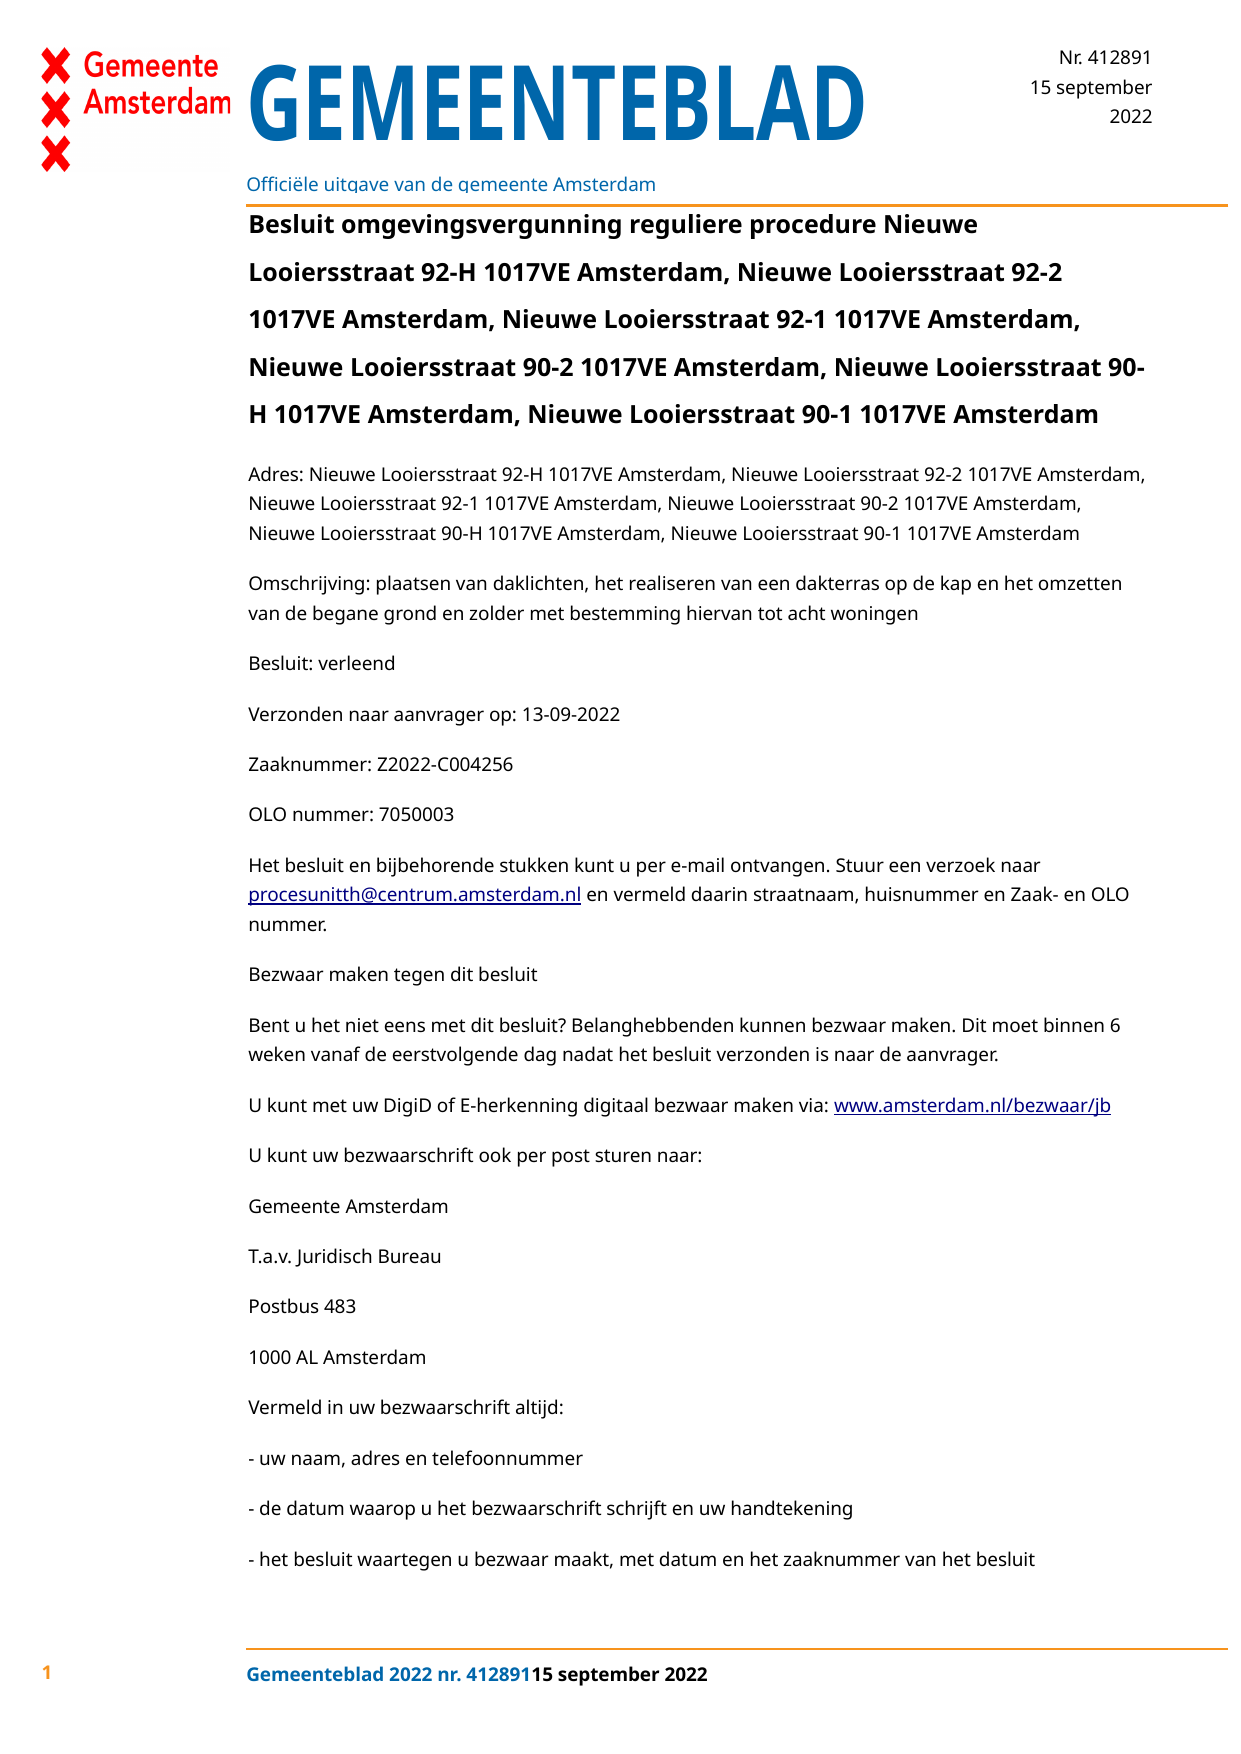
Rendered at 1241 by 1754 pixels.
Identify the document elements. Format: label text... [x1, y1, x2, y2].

text Vermeld in uw bezwaarschrift altijd: [248, 1394, 1152, 1420]
text Bezwaar maken tegen dit besluit [248, 962, 1152, 987]
text Bent u het niet eens met dit besluit? Belanghebbenden kunnen bezwaar maken. Dit moet binnen 6 weken vanaf de eerstvolgende dag nadat het besluit verzonden is naar de aanvrager. [248, 1012, 1152, 1067]
text 1000 AL Amsterdam [248, 1344, 1152, 1370]
text U kunt met uw DigiD of E-herkenning digitaal bezwaar maken via: www.amsterdam.nl/bezwaar/jb [248, 1092, 1152, 1118]
text Besluit omgevingsvergunning reguliere procedure Nieuwe Looiersstraat 92-H 1017VE Amsterdam, Nieuwe Looiersstraat 92-2 1017VE Amsterdam, Nieuwe Looiersstraat 92-1 1017VE Amsterdam, Nieuwe Looiersstraat 90-2 1017VE Amsterdam, Nieuwe Looiersstraat 90-H 1017VE Amsterdam, Nieuwe Looiersstraat 90-1 1017VE Amsterdam [248, 207, 1152, 431]
text Gemeente Amsterdam [248, 1193, 1152, 1218]
text T.a.v. Juridisch Bureau [248, 1243, 1152, 1269]
text Besluit: verleend [248, 650, 1152, 676]
picture [41, 47, 231, 172]
text - het besluit waartegen u bezwaar maakt, met datum en het zaaknummer van het besluit [248, 1546, 1152, 1571]
text Postbus 483 [248, 1294, 1152, 1319]
text Zaaknummer: Z2022-C004256 [248, 751, 1152, 777]
text OLO nummer: 7050003 [248, 802, 1152, 827]
text Omschrijving: plaatsen van daklichten, het realiseren van een dakterras op de kap en het omzetten van de begane grond en zolder met bestemming hiervan tot acht woningen [248, 570, 1152, 626]
text Adres: Nieuwe Looiersstraat 92-H 1017VE Amsterdam, Nieuwe Looiersstraat 92-2 1017VE Amsterdam, Nieuwe Looiersstraat 92-1 1017VE Amsterdam, Nieuwe Looiersstraat 90-2 1017VE Amsterdam, Nieuwe Looiersstraat 90-H 1017VE Amsterdam, Nieuwe Looiersstraat 90-1 1017VE Amsterdam [248, 461, 1152, 546]
text Het besluit en bijbehorende stukken kunt u per e-mail ontvangen. Stuur een verzoek naar procesunitth@centrum.amsterdam.nl en vermeld daarin straatnaam, huisnummer en Zaak- en OLO nummer. [248, 852, 1152, 937]
text U kunt uw bezwaarschrift ook per post sturen naar: [248, 1142, 1152, 1168]
text - de datum waarop u het bezwaarschrift schrijft en uw handtekening [248, 1495, 1152, 1521]
text Verzonden naar aanvrager op: 13-09-2022 [248, 701, 1152, 726]
text - uw naam, adres en telefoonnummer [248, 1445, 1152, 1471]
